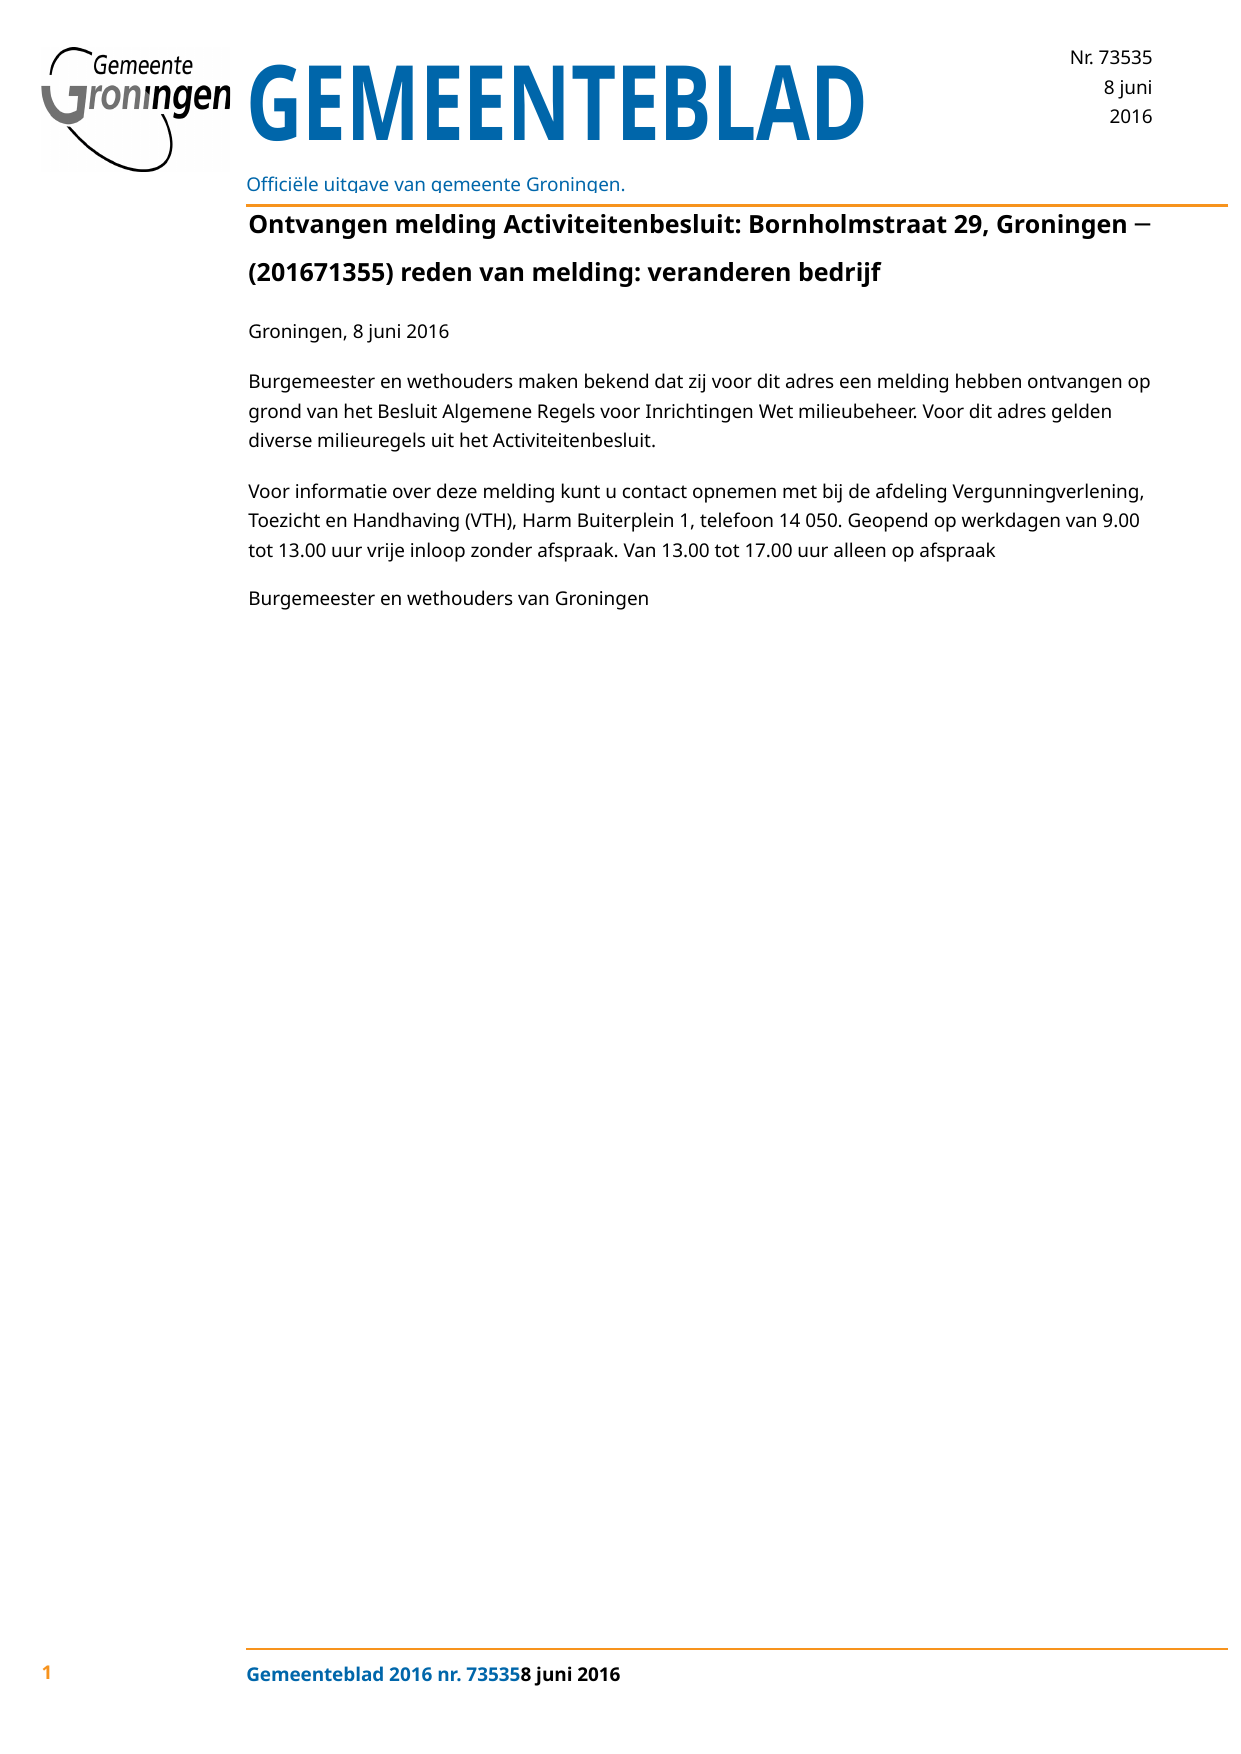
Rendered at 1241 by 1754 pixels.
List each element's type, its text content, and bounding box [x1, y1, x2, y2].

text Burgemeester en wethouders maken bekend dat zij voor dit adres een melding hebben ontvangen op grond van het Besluit Algemene Regels voor Inrichtingen Wet milieubeheer. Voor dit adres gelden diverse milieuregels uit het Activiteitenbesluit. [248, 368, 1152, 453]
text Burgemeester en wethouders van Groningen [248, 585, 1152, 611]
text Voor informatie over deze melding kunt u contact opnemen met bij de afdeling Vergunningverlening, Toezicht en Handhaving (VTH), Harm Buiterplein 1, telefoon 14 050. Geopend op werkdagen van 9.00 tot 13.00 uur vrije inloop zonder afspraak. Van 13.00 tot 17.00 uur alleen op afspraak [248, 478, 1152, 563]
text Ontvangen melding Activiteitenbesluit: Bornholmstraat 29, Groningen ─ (201671355) reden van melding: veranderen bedrijf [248, 207, 1152, 288]
picture [41, 47, 231, 172]
text Groningen, 8 juni 2016 [248, 318, 1152, 344]
